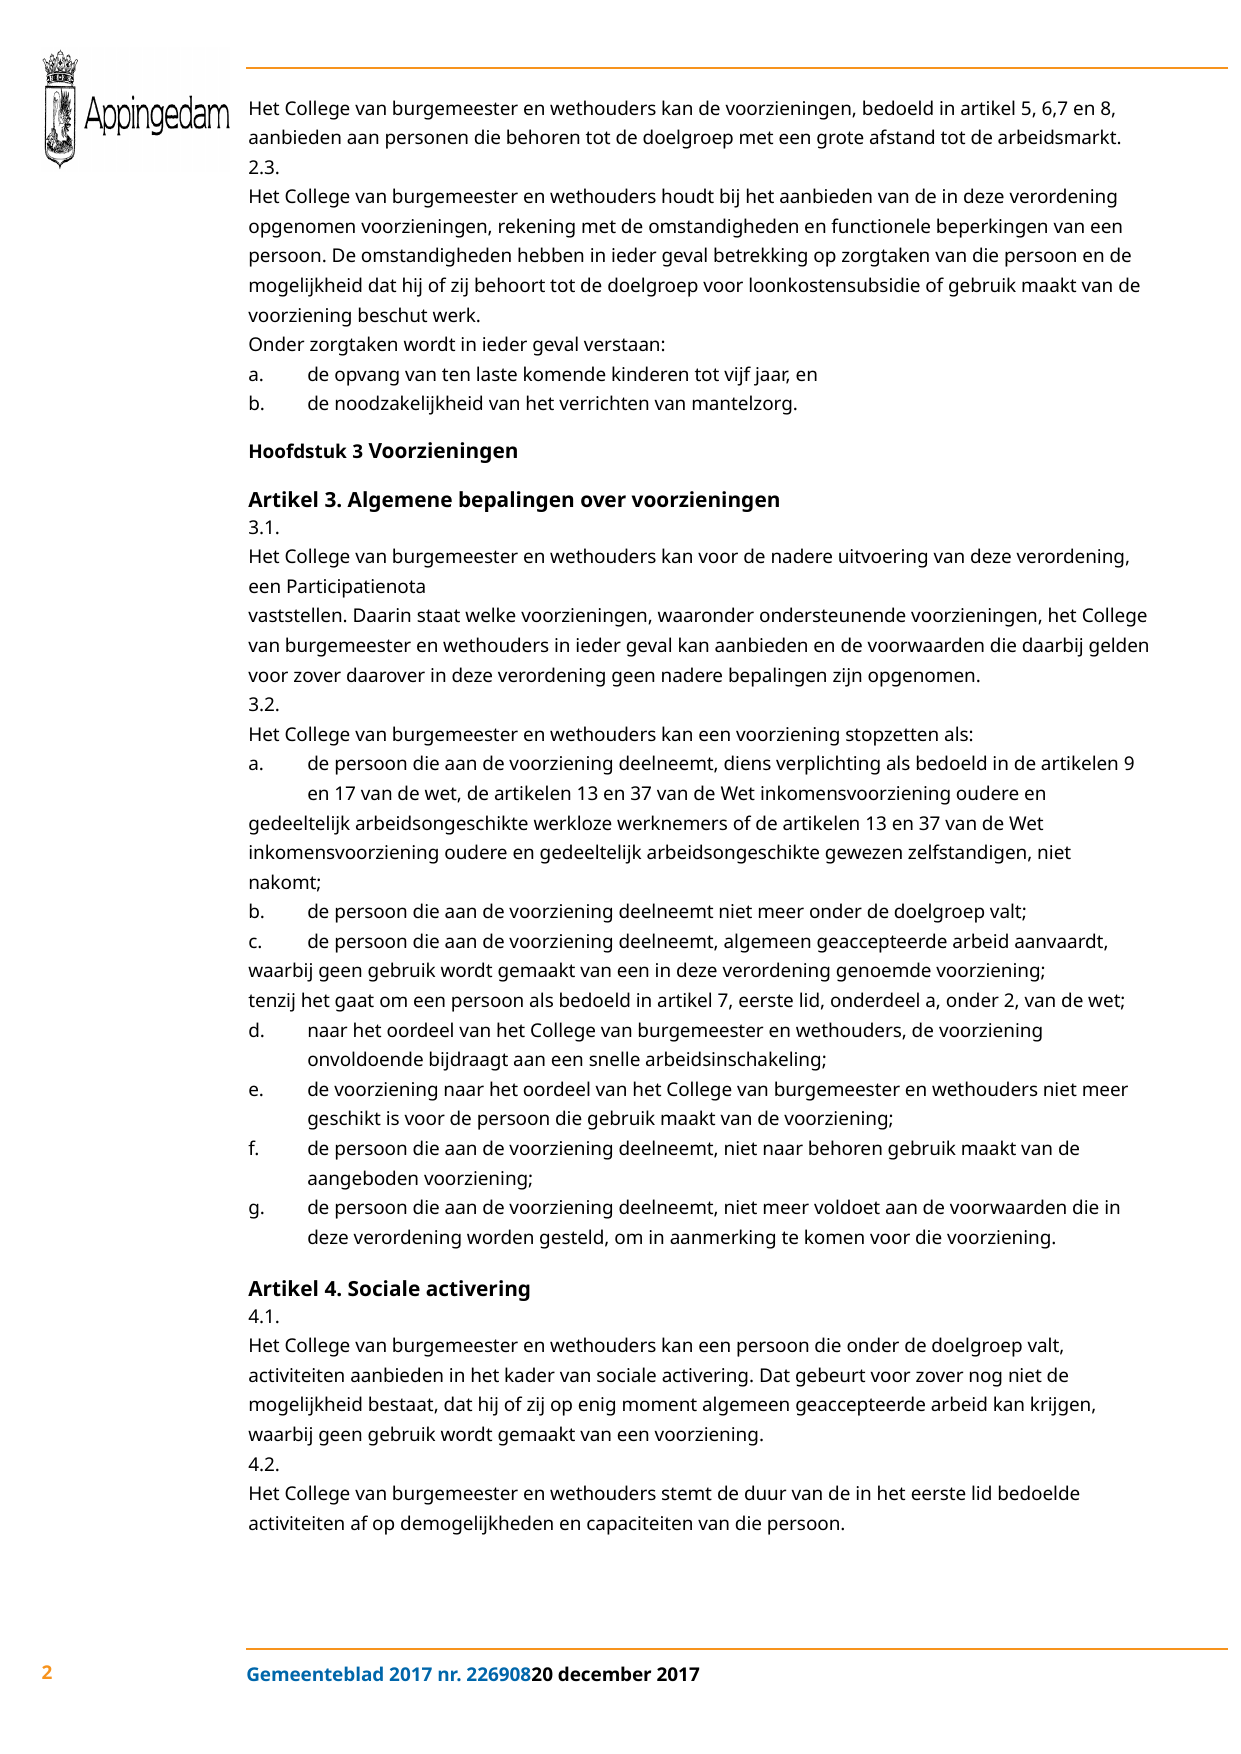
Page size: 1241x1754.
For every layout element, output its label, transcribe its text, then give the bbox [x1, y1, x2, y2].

text Het College van burgemeester en wethouders kan de voorzieningen, bedoeld in artikel 5, 6,7 en 8, aanbieden aan personen die behoren tot de doelgroep met een grote afstand tot de arbeidsmarkt. [248, 95, 1152, 150]
text Het College van burgemeester en wethouders kan voor de nadere uitvoering van deze verordening, een Participatienota [248, 543, 1152, 599]
text Artikel 4. Sociale activering [248, 1274, 1152, 1303]
list de opvang van ten laste komende kinderen tot vijf jaar, en [248, 361, 1152, 387]
text Artikel 3. Algemene bepalingen over voorzieningen [248, 486, 1152, 514]
list de persoon die aan de voorziening deelneemt, niet naar behoren gebruik maakt van de aangeboden voorziening; [248, 1135, 1152, 1191]
text inkomensvoorziening oudere en gedeeltelijk arbeidsongeschikte gewezen zelfstandigen, niet [248, 839, 1152, 865]
text tenzij het gaat om een persoon als bedoeld in artikel 7, eerste lid, onderdeel a, onder 2, van de wet; [248, 987, 1152, 1013]
text Het College van burgemeester en wethouders houdt bij het aanbieden van de in deze verordening opgenomen voorzieningen, rekening met de omstandigheden en functionele beperkingen van een persoon. De omstandigheden hebben in ieder geval betrekking op zorgtaken van die persoon en de mogelijkheid dat hij of zij behoort tot de doelgroep voor loonkostensubsidie of gebruik maakt van de voorziening beschut werk. [248, 183, 1152, 328]
text vaststellen. Daarin staat welke voorzieningen, waaronder ondersteunende voorzieningen, het College van burgemeester en wethouders in ieder geval kan aanbieden en de voorwaarden die daarbij gelden voor zover daarover in deze verordening geen nadere bepalingen zijn opgenomen. [248, 603, 1152, 688]
text Hoofdstuk 3 Voorzieningen [248, 436, 1152, 465]
text 4.2. [248, 1451, 1152, 1476]
text Het College van burgemeester en wethouders stemt de duur van de in het eerste lid bedoelde activiteiten af op demogelijkheden en capaciteiten van die persoon. [248, 1480, 1152, 1536]
list de persoon die aan de voorziening deelneemt, diens verplichting als bedoeld in de artikelen 9 en 17 van de wet, de artikelen 13 en 37 van de Wet inkomensvoorziening oudere en [248, 751, 1152, 806]
text Het College van burgemeester en wethouders kan een voorziening stopzetten als: [248, 721, 1152, 747]
text Het College van burgemeester en wethouders kan een persoon die onder de doelgroep valt, activiteiten aanbieden in het kader van sociale activering. Dat gebeurt voor zover nog niet de mogelijkheid bestaat, dat hij of zij op enig moment algemeen geaccepteerde arbeid kan krijgen, waarbij geen gebruik wordt gemaakt van een voorziening. [248, 1332, 1152, 1447]
text 3.1. [248, 514, 1152, 540]
text gedeeltelijk arbeidsongeschikte werkloze werknemers of de artikelen 13 en 37 van de Wet [248, 810, 1152, 836]
list de voorziening naar het oordeel van het College van burgemeester en wethouders niet meer geschikt is voor de persoon die gebruik maakt van de voorziening; [248, 1076, 1152, 1131]
list de noodzakelijkheid van het verrichten van mantelzorg. [248, 391, 1152, 416]
list de persoon die aan de voorziening deelneemt, niet meer voldoet aan de voorwaarden die in deze verordening worden gesteld, om in aanmerking te komen voor die voorziening. [248, 1194, 1152, 1250]
list naar het oordeel van het College van burgemeester en wethouders, de voorziening onvoldoende bijdraagt aan een snelle arbeidsinschakeling; [248, 1017, 1152, 1072]
list de persoon die aan de voorziening deelneemt niet meer onder de doelgroep valt; [248, 898, 1152, 924]
text 3.2. [248, 691, 1152, 717]
list de persoon die aan de voorziening deelneemt, algemeen geaccepteerde arbeid aanvaardt, [248, 928, 1152, 954]
picture [41, 47, 231, 172]
text 4.1. [248, 1303, 1152, 1328]
text Onder zorgtaken wordt in ieder geval verstaan: [248, 331, 1152, 357]
text 2.3. [248, 154, 1152, 180]
text waarbij geen gebruik wordt gemaakt van een in deze verordening genoemde voorziening; [248, 958, 1152, 983]
text nakomt; [248, 869, 1152, 895]
